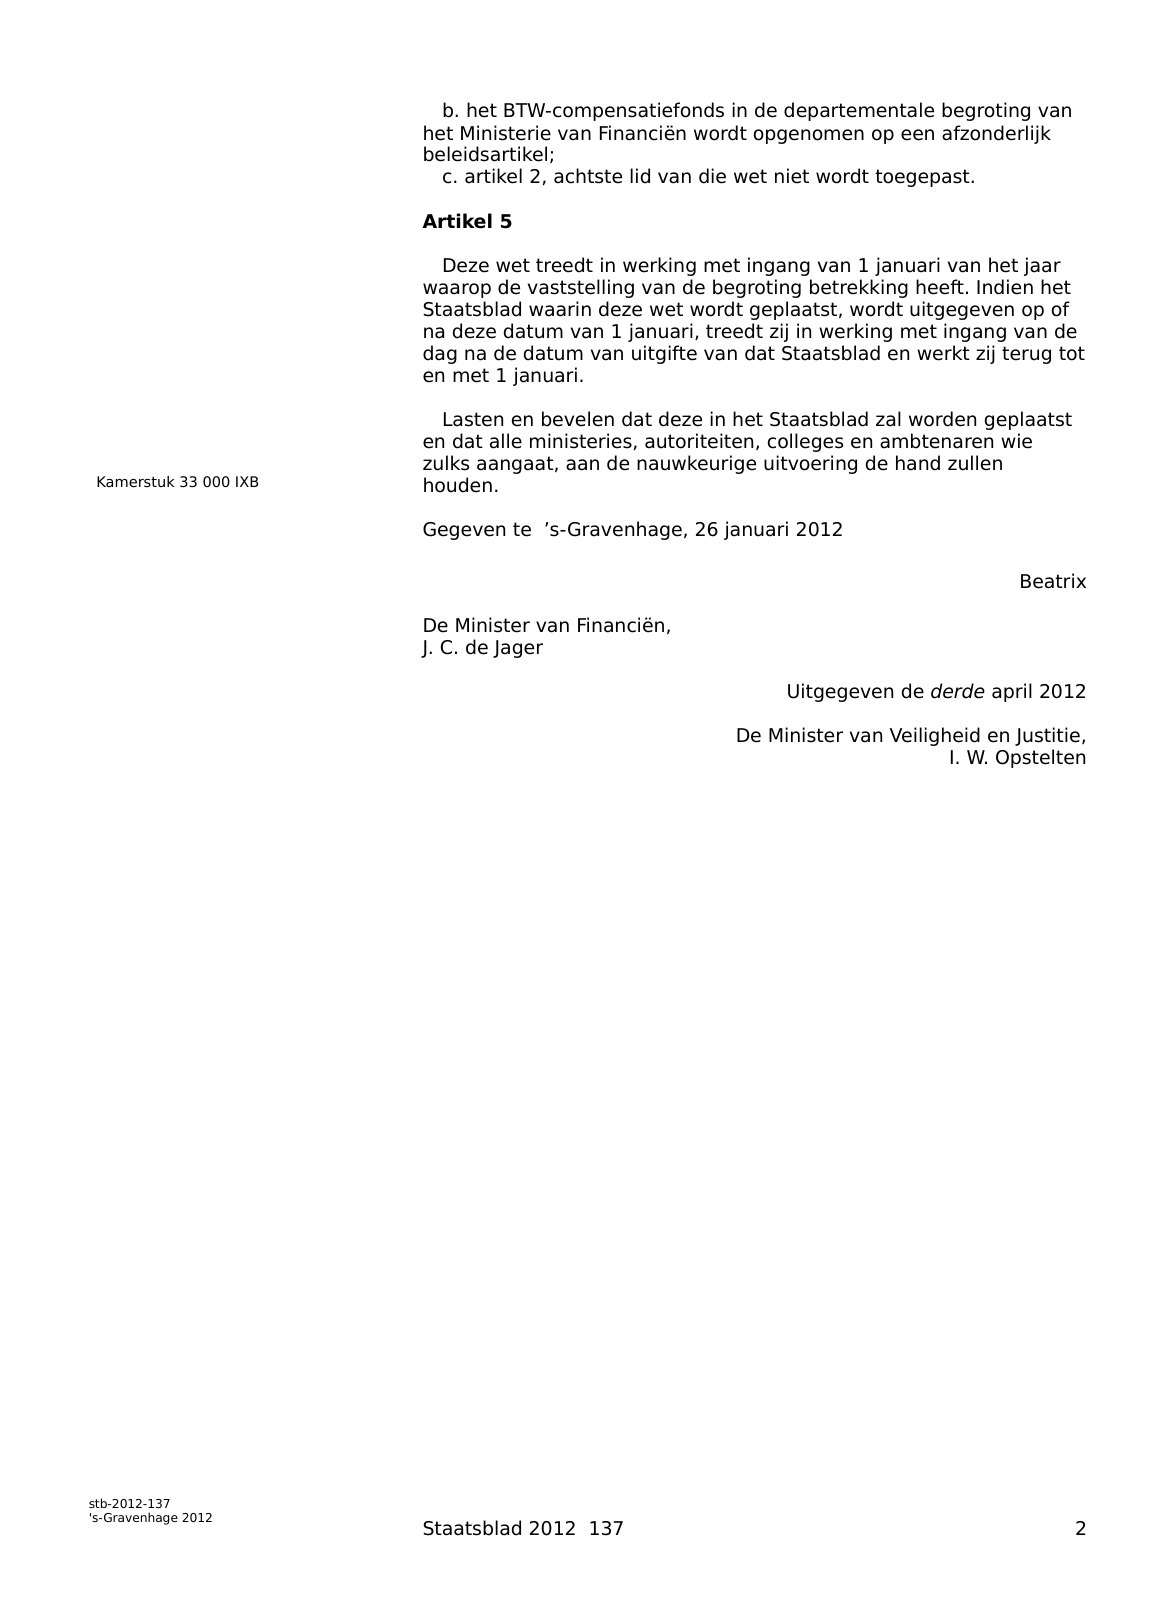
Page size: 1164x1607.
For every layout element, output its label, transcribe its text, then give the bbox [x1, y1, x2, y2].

text stb-2012-137 [88, 1497, 323, 1511]
subtitle Artikel 5 [422, 211, 1087, 232]
text Uitgegeven de derde april 2012 [422, 681, 1087, 703]
text c. artikel 2, achtste lid van die wet niet wordt toegepast. [422, 166, 1087, 188]
text Kamerstuk 33 000 IXB [77, 474, 396, 491]
text Deze wet treedt in werking met ingang van 1 januari van het jaar waarop de vaststelling van de begroting betrekking heeft. Indien het Staatsblad waarin deze wet wordt geplaatst, wordt uitgegeven op of na deze datum van 1 januari, treedt zij in werking met ingang van de dag na de datum van uitgifte van dat Staatsblad en werkt zij terug tot en met 1 januari. [422, 255, 1087, 387]
text b. het BTW-compensatiefonds in de departementale begroting van het Ministerie van Financiën wordt opgenomen op een afzonderlijk beleidsartikel; [422, 100, 1087, 166]
text De Minister van Veiligheid en Justitie, I. W. Opstelten [422, 725, 1087, 769]
text De Minister van Financiën, J. C. de Jager [422, 615, 1087, 659]
text Lasten en bevelen dat deze in het Staatsblad zal worden geplaatst en dat alle ministeries, autoriteiten, colleges en ambtenaren wie zulks aangaat, aan de nauwkeurige uitvoering de hand zullen houden. [422, 409, 1087, 497]
text Beatrix [422, 571, 1087, 593]
text 's-Gravenhage 2012 [88, 1511, 323, 1525]
text Gegeven te ’s-Gravenhage, 26 januari 2012 [422, 519, 1087, 541]
